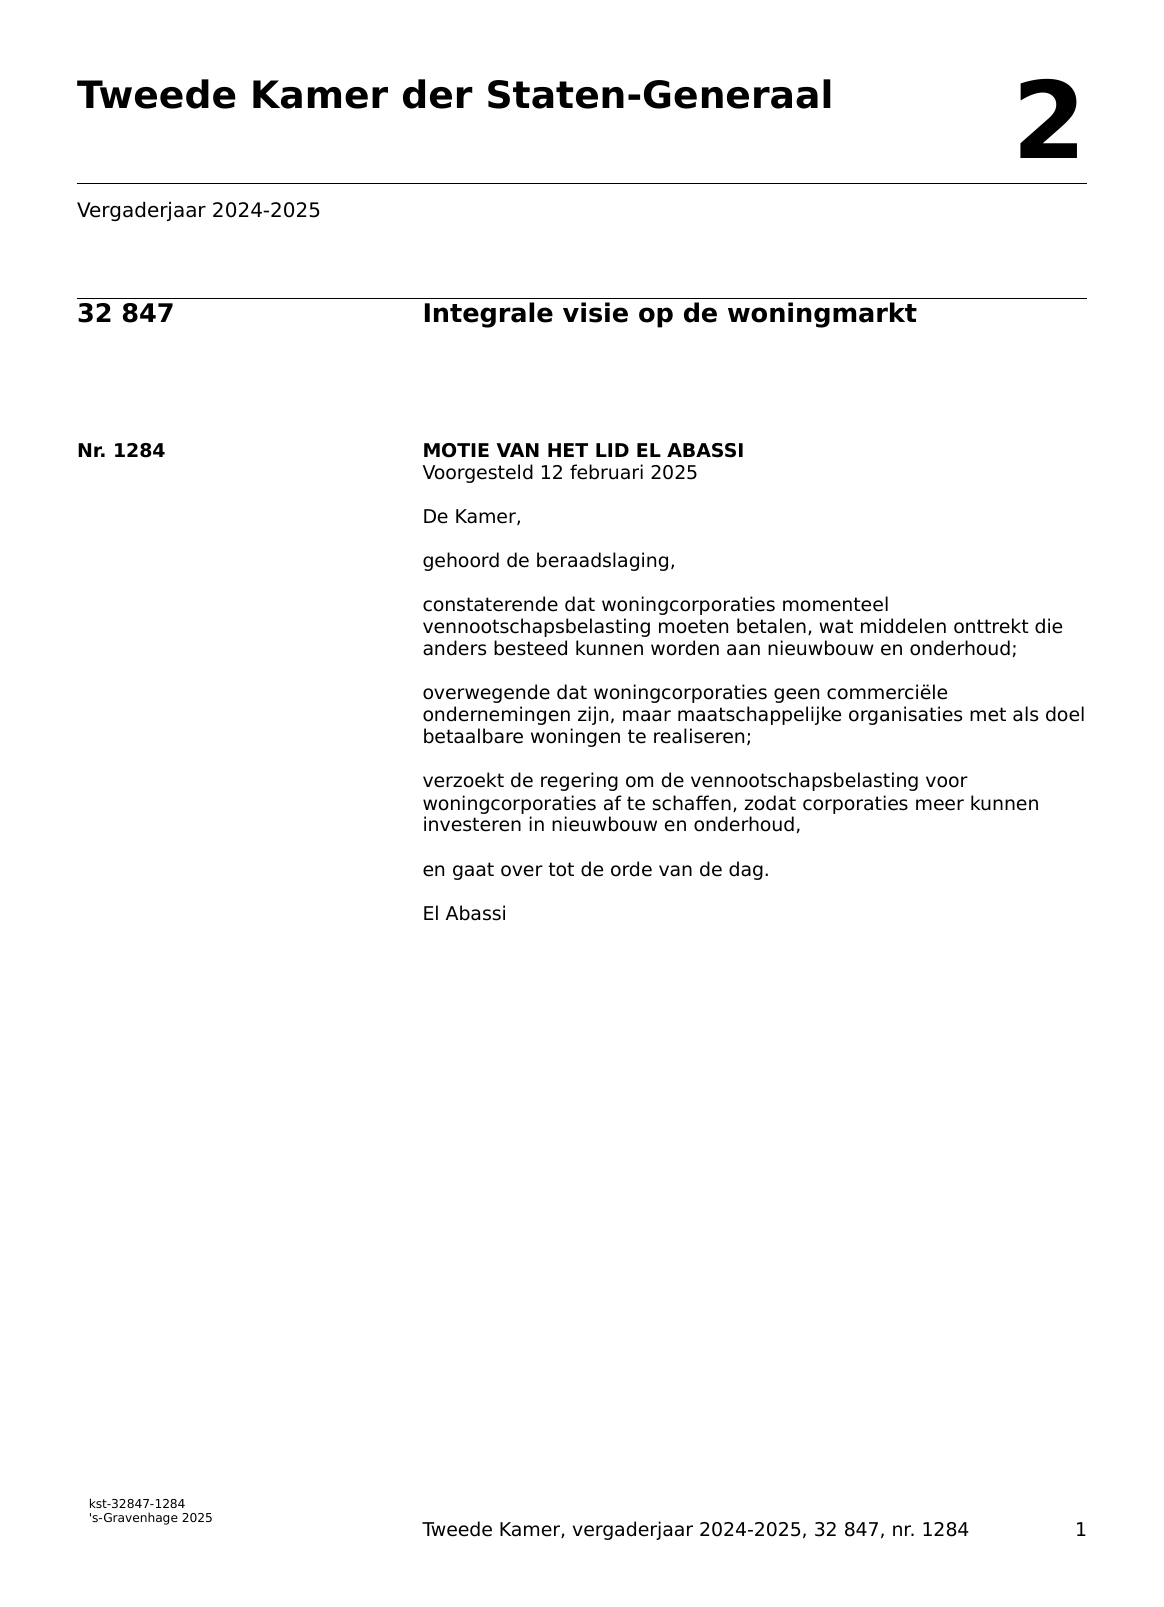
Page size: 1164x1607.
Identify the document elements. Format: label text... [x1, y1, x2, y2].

text De Kamer, [422, 506, 1087, 528]
text 's-Gravenhage 2025 [88, 1511, 323, 1525]
subtitle Nr. 1284 MOTIE VAN HET LID EL ABASSI [77, 440, 1087, 462]
table_header Tweede Kamer der Staten-Generaal [77, 59, 886, 183]
table_header 2 [886, 59, 1087, 183]
text en gaat over tot de orde van de dag. [422, 858, 1087, 881]
text gehoord de beraadslaging, [422, 550, 1087, 572]
subtitle 32 847 Integrale visie op de woningmarkt [77, 299, 1087, 329]
text El Abassi [422, 903, 1087, 925]
text Voorgesteld 12 februari 2025 [422, 462, 1087, 484]
table_cell Vergaderjaar 2024-2025 [77, 184, 1087, 298]
text verzoekt de regering om de vennootschapsbelasting voor woningcorporaties af te schaffen, zodat corporaties meer kunnen investeren in nieuwbouw en onderhoud, [422, 770, 1087, 836]
text kst-32847-1284 [88, 1497, 323, 1511]
text overwegende dat woningcorporaties geen commerciële ondernemingen zijn, maar maatschappelijke organisaties met als doel betaalbare woningen te realiseren; [422, 682, 1087, 748]
text constaterende dat woningcorporaties momenteel vennootschapsbelasting moeten betalen, wat middelen onttrekt die anders besteed kunnen worden aan nieuwbouw en onderhoud; [422, 594, 1087, 660]
